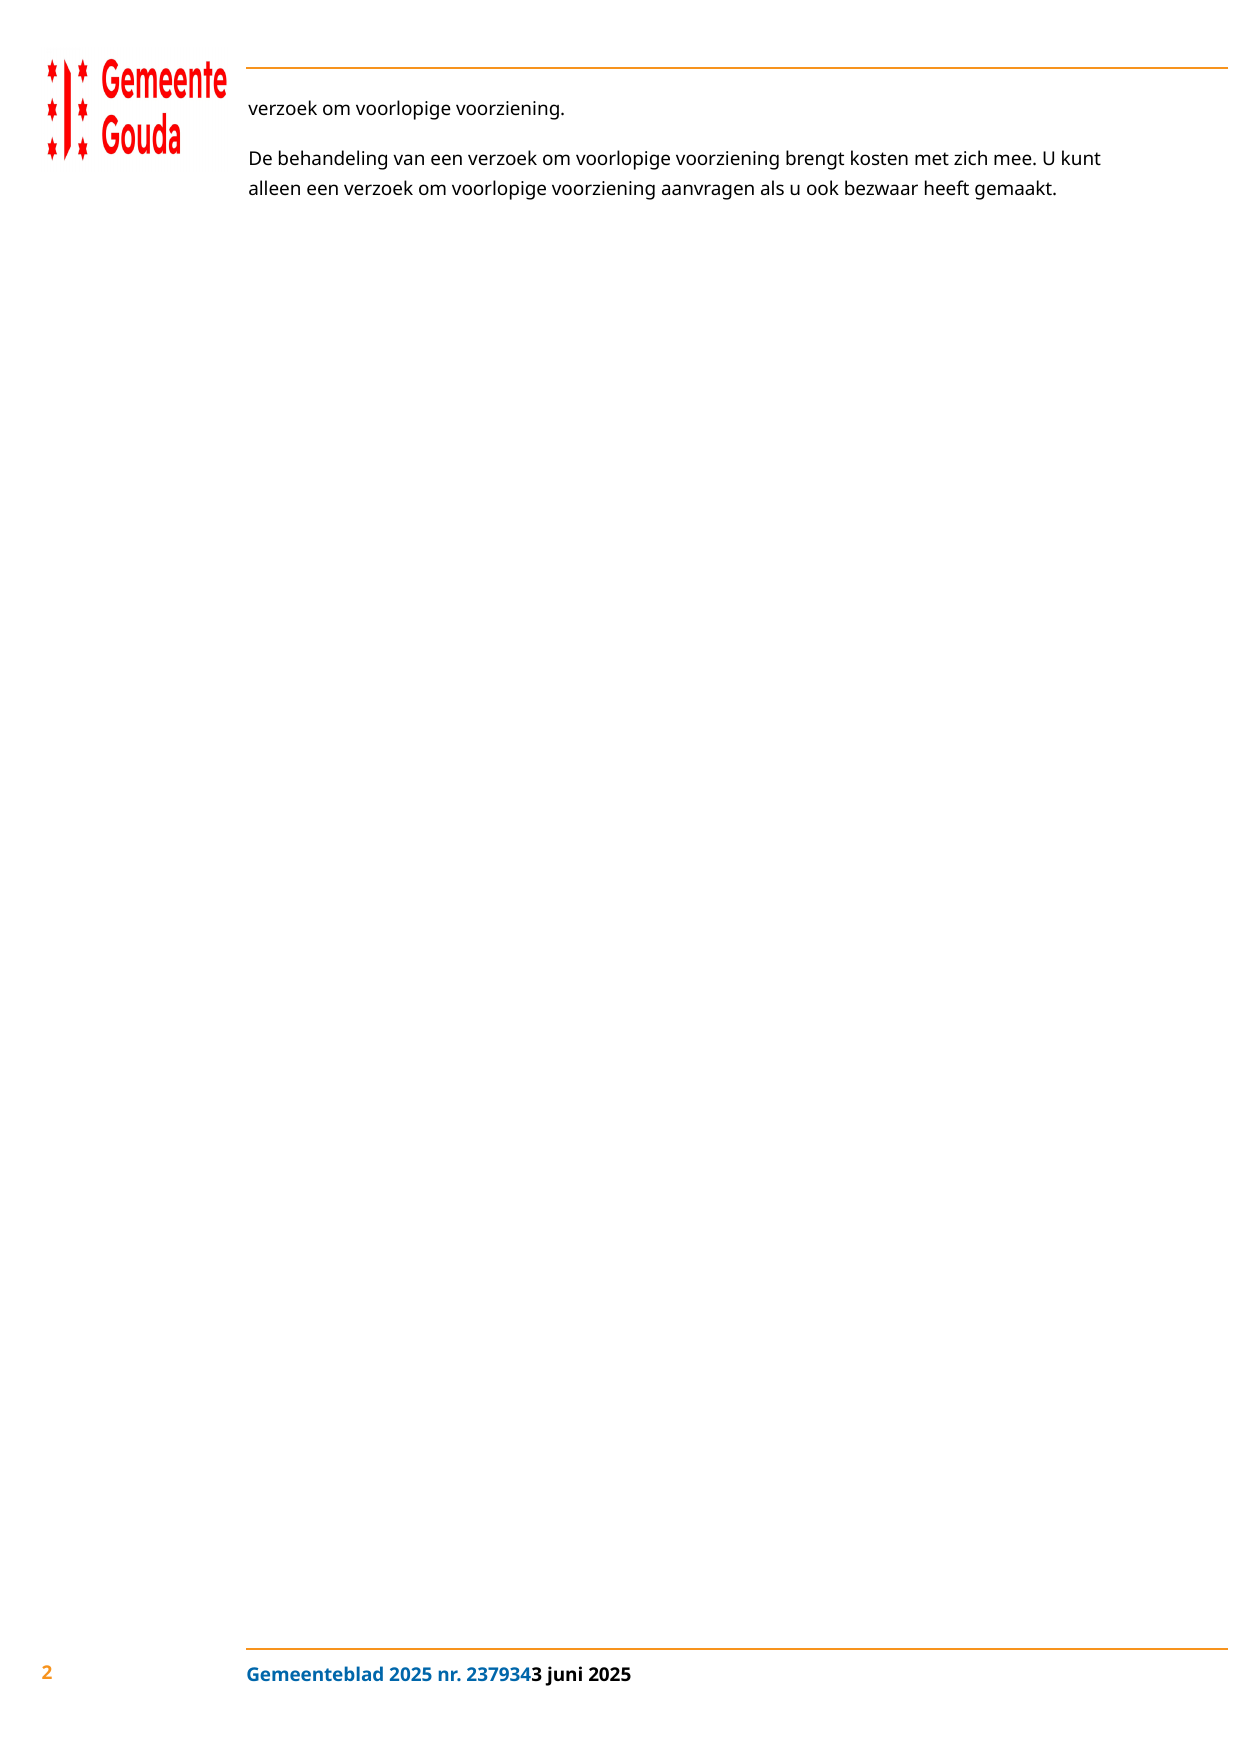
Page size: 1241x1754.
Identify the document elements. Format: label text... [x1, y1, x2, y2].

text De behandeling van een verzoek om voorlopige voorziening brengt kosten met zich mee. U kunt alleen een verzoek om voorlopige voorziening aanvragen als u ook bezwaar heeft gemaakt. [248, 145, 1152, 201]
picture [41, 47, 231, 172]
text verzoek om voorlopige voorziening. [248, 95, 1152, 121]
